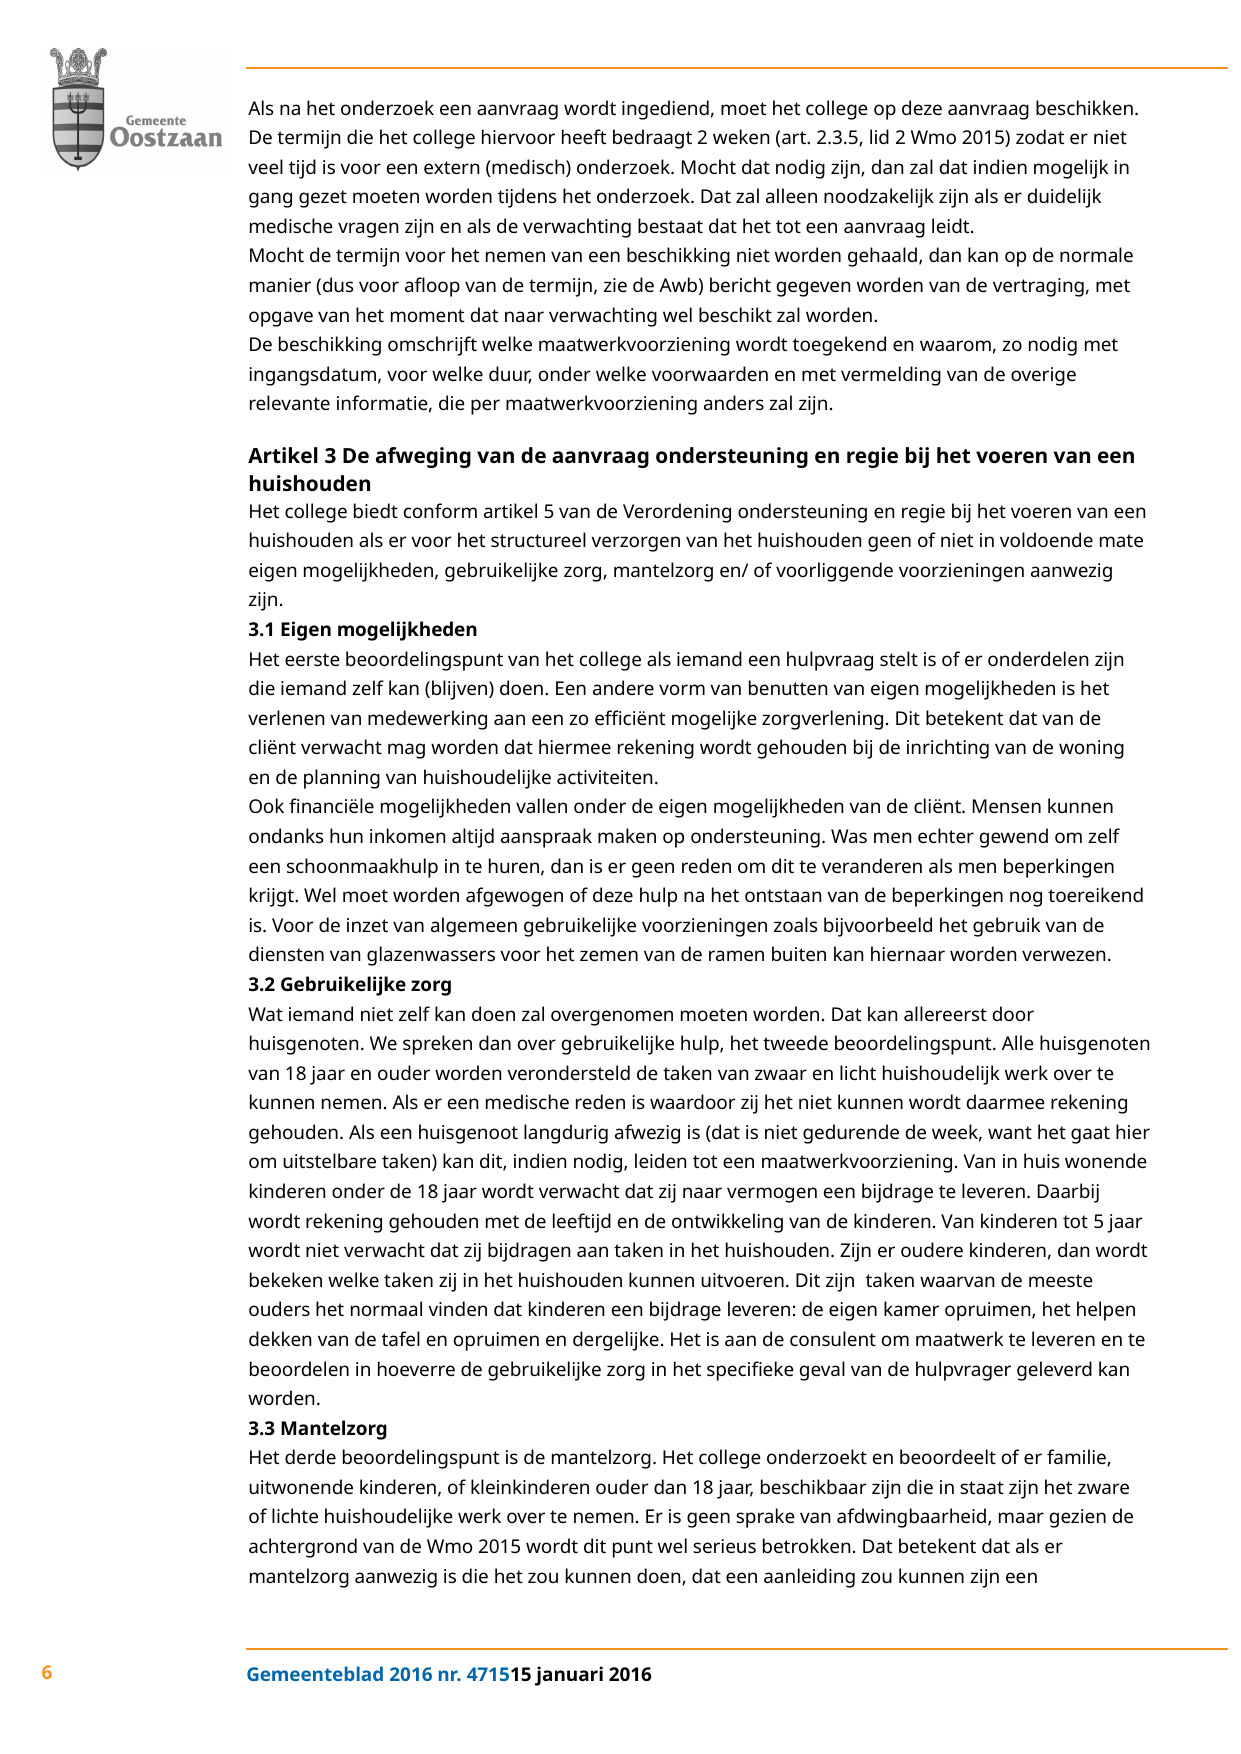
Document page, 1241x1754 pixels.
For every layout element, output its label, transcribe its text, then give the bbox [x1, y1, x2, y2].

text Het eerste beoordelingspunt van het college als iemand een hulpvraag stelt is of er onderdelen zijn die iemand zelf kan (blijven) doen. Een andere vorm van benutten van eigen mogelijkheden is het verlenen van medewerking aan een zo efficiënt mogelijke zorgverlening. Dit betekent dat van de cliënt verwacht mag worden dat hiermee rekening wordt gehouden bij de inrichting van de woning en de planning van huishoudelijke activiteiten. [248, 646, 1152, 790]
text Artikel 3 De afweging van de aanvraag ondersteuning en regie bij het voeren van een huishouden [248, 441, 1152, 498]
text Wat iemand niet zelf kan doen zal overgenomen moeten worden. Dat kan allereerst door huisgenoten. We spreken dan over gebruikelijke hulp, het tweede beoordelingspunt. Alle huisgenoten van 18 jaar en ouder worden verondersteld de taken van zwaar en licht huishoudelijk werk over te kunnen nemen. Als er een medische reden is waardoor zij het niet kunnen wordt daarmee rekening gehouden. Als een huisgenoot langdurig afwezig is (dat is niet gedurende de week, want het gaat hier om uitstelbare taken) kan dit, indien nodig, leiden tot een maatwerkvoorziening. Van in huis wonende kinderen onder de 18 jaar wordt verwacht dat zij naar vermogen een bijdrage te leveren. Daarbij wordt rekening gehouden met de leeftijd en de ontwikkeling van de kinderen. Van kinderen tot 5 jaar wordt niet verwacht dat zij bijdragen aan taken in het huishouden. Zijn er oudere kinderen, dan wordt bekeken welke taken zij in het huishouden kunnen uitvoeren. Dit zijn taken waarvan de meeste ouders het normaal vinden dat kinderen een bijdrage leveren: de eigen kamer opruimen, het helpen dekken van de tafel en opruimen en dergelijke. Het is aan de consulent om maatwerk te leveren en te beoordelen in hoeverre de gebruikelijke zorg in het specifieke geval van de hulpvrager geleverd kan worden. [248, 1001, 1152, 1411]
text Mocht de termijn voor het nemen van een beschikking niet worden gehaald, dan kan op de normale manier (dus voor afloop van de termijn, zie de Awb) bericht gegeven worden van de vertraging, met opgave van het moment dat naar verwachting wel beschikt zal worden. [248, 243, 1152, 328]
text 3.1 Eigen mogelijkheden [248, 616, 1152, 642]
text Als na het onderzoek een aanvraag wordt ingediend, moet het college op deze aanvraag beschikken. De termijn die het college hiervoor heeft bedraagt 2 weken (art. 2.3.5, lid 2 Wmo 2015) zodat er niet veel tijd is voor een extern (medisch) onderzoek. Mocht dat nodig zijn, dan zal dat indien mogelijk in gang gezet moeten worden tijdens het onderzoek. Dat zal alleen noodzakelijk zijn als er duidelijk medische vragen zijn en als de verwachting bestaat dat het tot een aanvraag leidt. [248, 95, 1152, 239]
text Het college biedt conform artikel 5 van de Verordening ondersteuning en regie bij het voeren van een huishouden als er voor het structureel verzorgen van het huishouden geen of niet in voldoende mate eigen mogelijkheden, gebruikelijke zorg, mantelzorg en/ of voorliggende voorzieningen aanwezig zijn. [248, 498, 1152, 612]
picture [41, 47, 231, 172]
text Het derde beoordelingspunt is de mantelzorg. Het college onderzoekt en beoordeelt of er familie, uitwonende kinderen, of kleinkinderen ouder dan 18 jaar, beschikbaar zijn die in staat zijn het zware of lichte huishoudelijke werk over te nemen. Er is geen sprake van afdwingbaarheid, maar gezien de achtergrond van de Wmo 2015 wordt dit punt wel serieus betrokken. Dat betekent dat als er mantelzorg aanwezig is die het zou kunnen doen, dat een aanleiding zou kunnen zijn een [248, 1444, 1152, 1589]
text Ook financiële mogelijkheden vallen onder de eigen mogelijkheden van de cliënt. Mensen kunnen ondanks hun inkomen altijd aanspraak maken op ondersteuning. Was men echter gewend om zelf een schoonmaakhulp in te huren, dan is er geen reden om dit te veranderen als men beperkingen krijgt. Wel moet worden afgewogen of deze hulp na het ontstaan van de beperkingen nog toereikend is. Voor de inzet van algemeen gebruikelijke voorzieningen zoals bijvoorbeeld het gebruik van de diensten van glazenwassers voor het zemen van de ramen buiten kan hiernaar worden verwezen. [248, 794, 1152, 967]
text De beschikking omschrijft welke maatwerkvoorziening wordt toegekend en waarom, zo nodig met ingangsdatum, voor welke duur, onder welke voorwaarden en met vermelding van de overige relevante informatie, die per maatwerkvoorziening anders zal zijn. [248, 331, 1152, 416]
text 3.2 Gebruikelijke zorg [248, 971, 1152, 997]
text 3.3 Mantelzorg [248, 1415, 1152, 1441]
